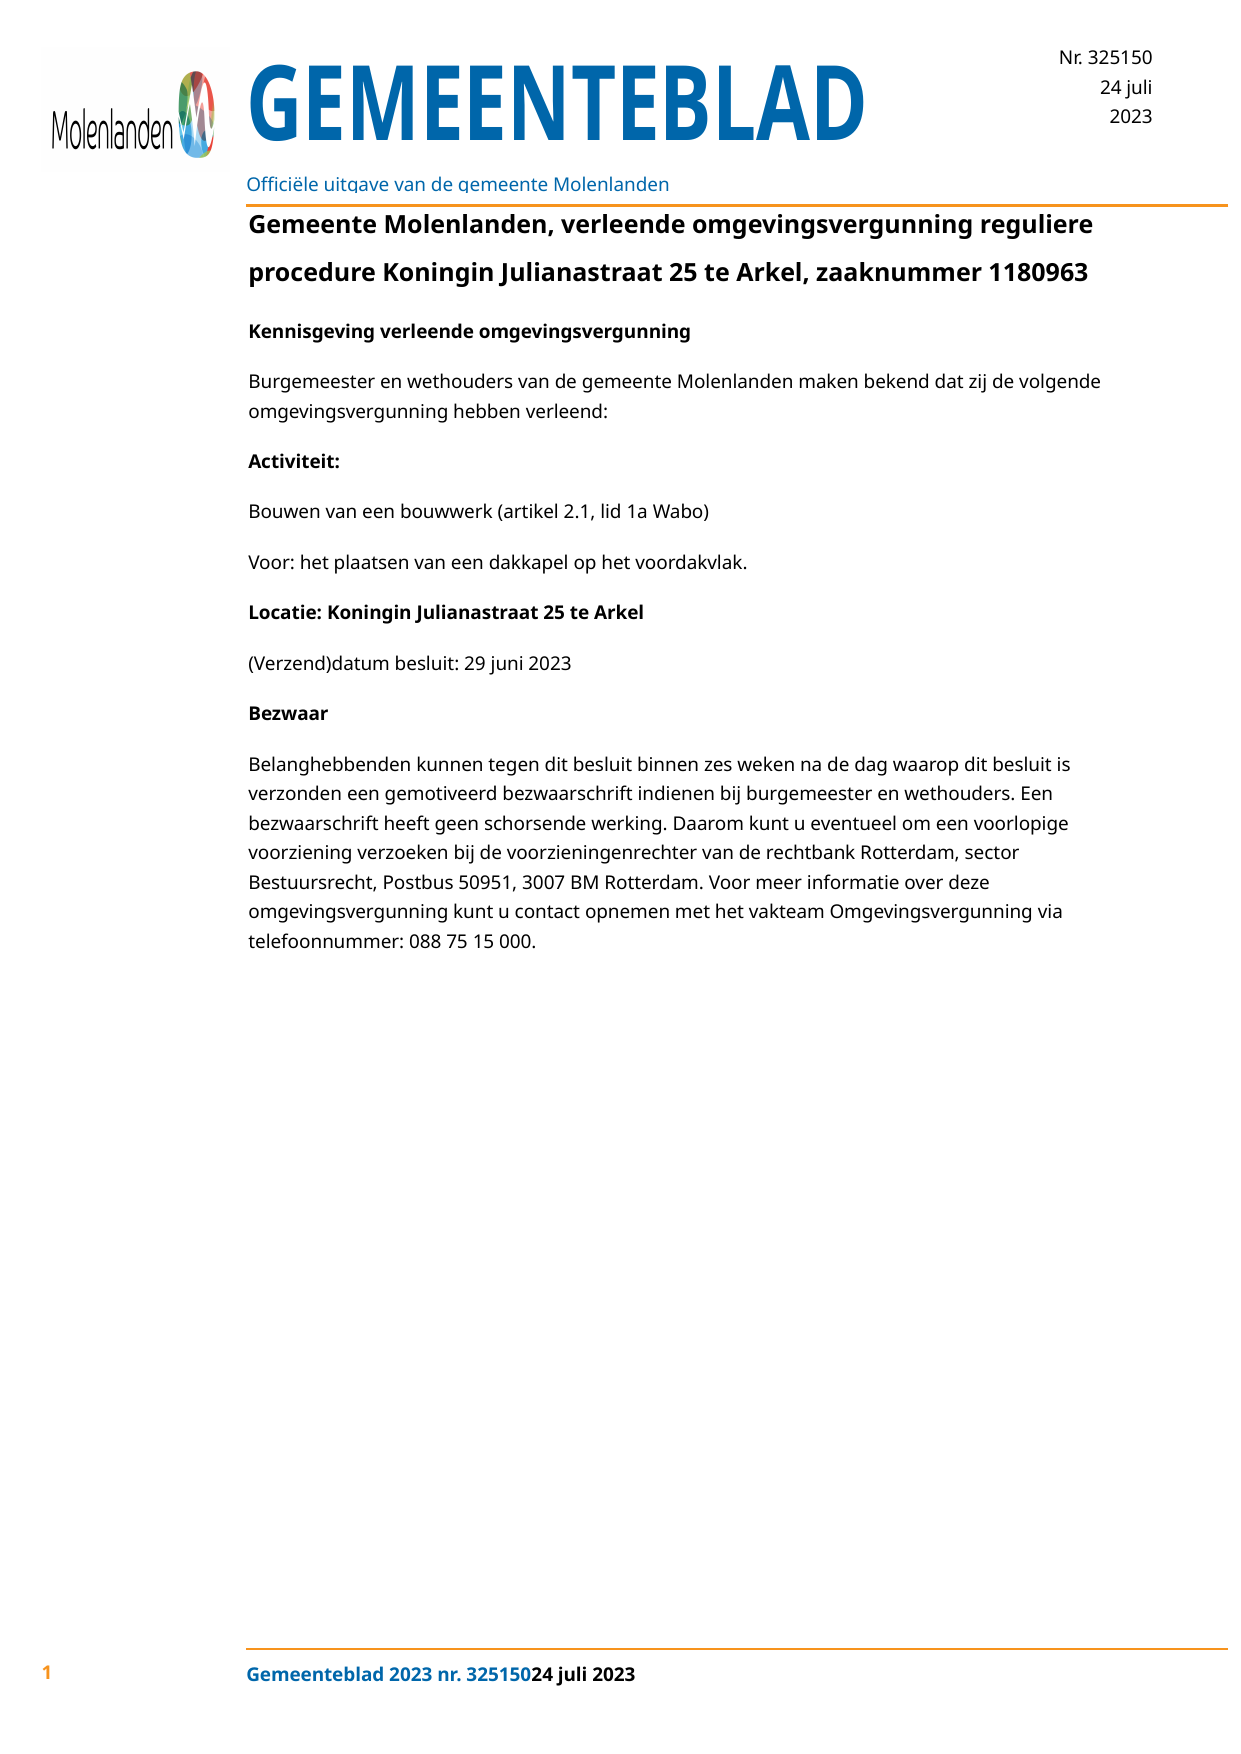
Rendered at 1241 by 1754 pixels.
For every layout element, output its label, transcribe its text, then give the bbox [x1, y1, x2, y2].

text Kennisgeving verleende omgevingsvergunning [248, 318, 1152, 344]
text Bouwen van een bouwwerk (artikel 2.1, lid 1a Wabo) [248, 499, 1152, 524]
text Activiteit: [248, 448, 1152, 474]
picture [41, 47, 231, 172]
text Belanghebbenden kunnen tegen dit besluit binnen zes weken na de dag waarop dit besluit is verzonden een gemotiveerd bezwaarschrift indienen bij burgemeester en wethouders. Een bezwaarschrift heeft geen schorsende werking. Daarom kunt u eventueel om een voorlopige voorziening verzoeken bij de voorzieningenrechter van de rechtbank Rotterdam, sector Bestuursrecht, Postbus 50951, 3007 BM Rotterdam. Voor meer informatie over deze omgevingsvergunning kunt u contact opnemen met het vakteam Omgevingsvergunning via telefoonnummer: 088 75 15 000. [248, 751, 1152, 954]
text Locatie: Koningin Julianastraat 25 te Arkel [248, 599, 1152, 625]
text (Verzend)datum besluit: 29 juni 2023 [248, 650, 1152, 676]
text Burgemeester en wethouders van de gemeente Molenlanden maken bekend dat zij de volgende omgevingsvergunning hebben verleend: [248, 368, 1152, 424]
text Bezwaar [248, 700, 1152, 726]
text Voor: het plaatsen van een dakkapel op het voordakvlak. [248, 549, 1152, 575]
text Gemeente Molenlanden, verleende omgevingsvergunning reguliere procedure Koningin Julianastraat 25 te Arkel, zaaknummer 1180963 [248, 207, 1152, 288]
